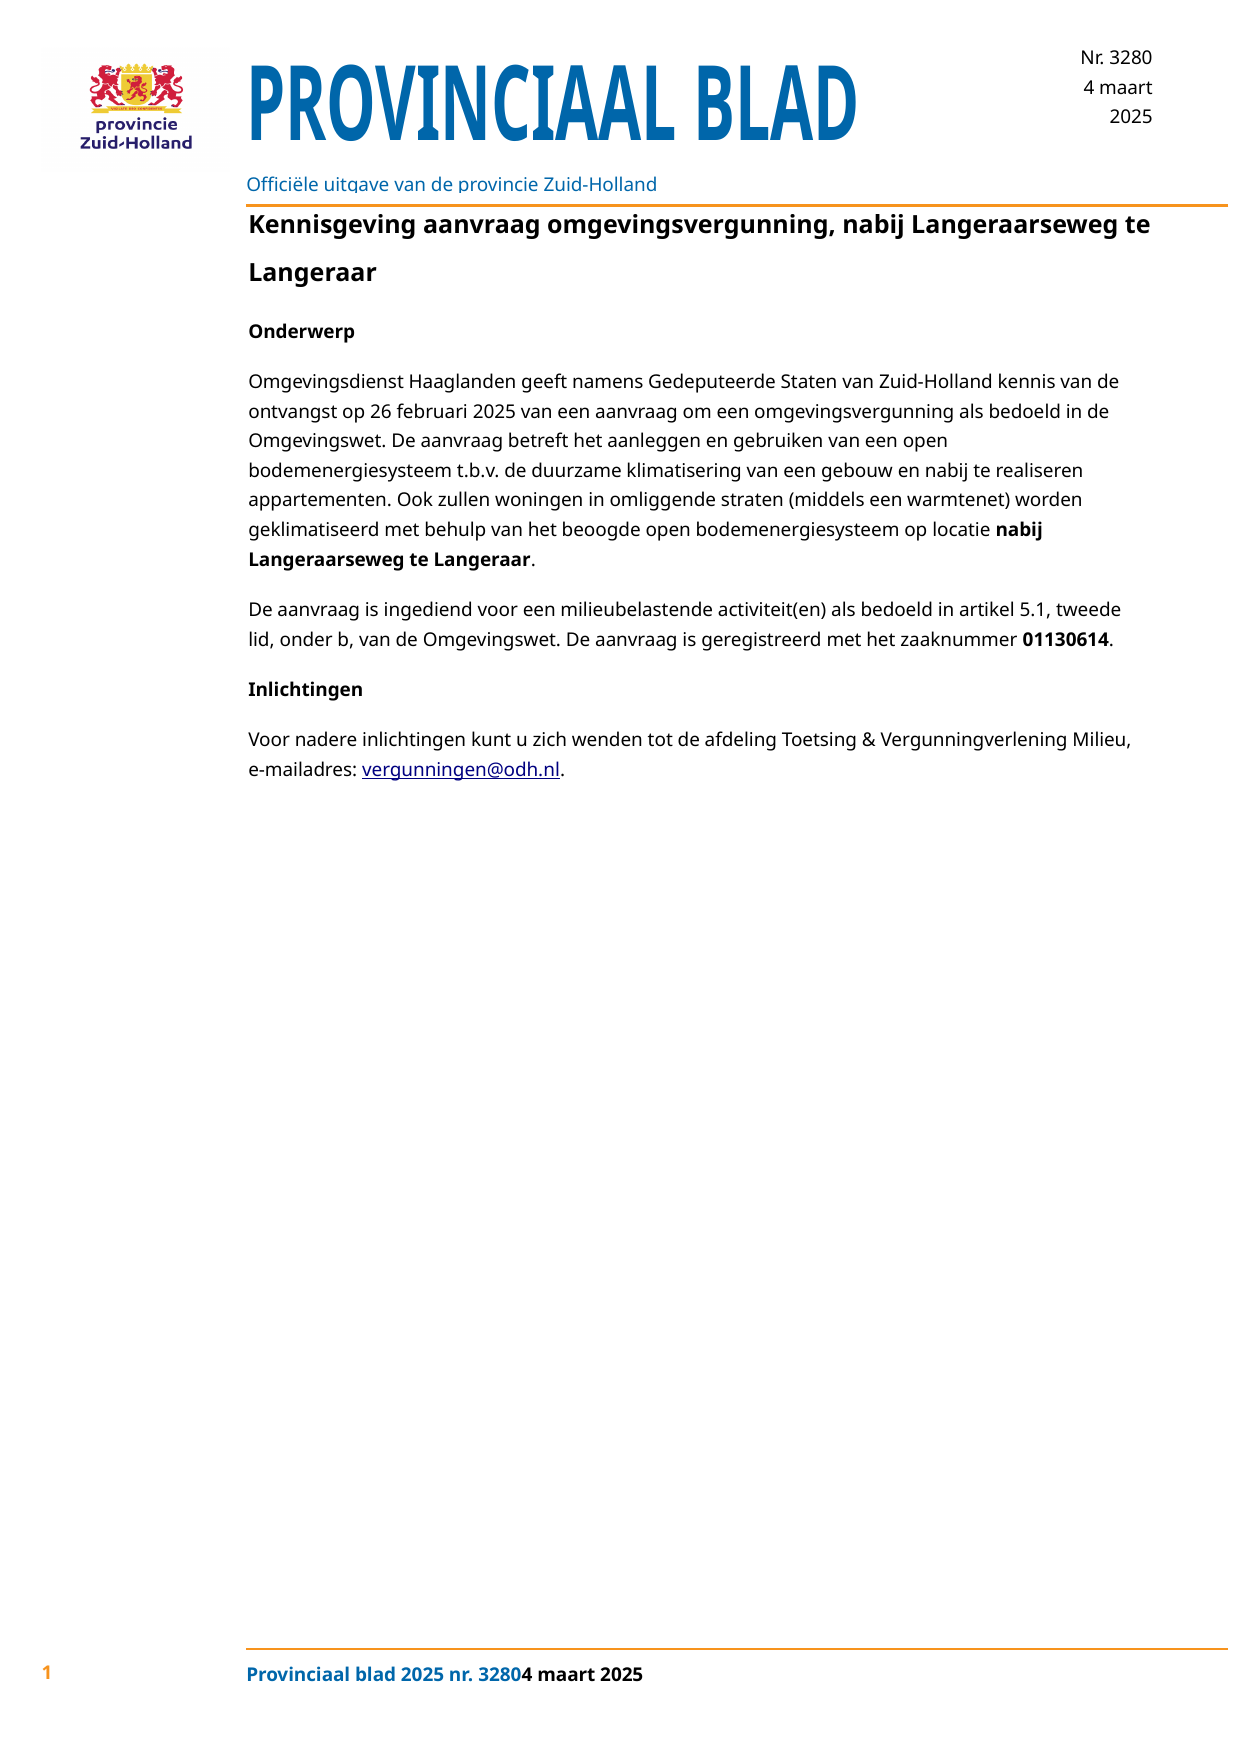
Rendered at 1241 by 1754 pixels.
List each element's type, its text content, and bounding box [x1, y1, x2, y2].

text Kennisgeving aanvraag omgevingsvergunning, nabij Langeraarseweg te Langeraar [248, 207, 1152, 288]
text Onderwerp [248, 318, 1152, 344]
text De aanvraag is ingediend voor een milieubelastende activiteit(en) als bedoeld in artikel 5.1, tweede lid, onder b, van de Omgevingswet. De aanvraag is geregistreerd met het zaaknummer 01130614. [248, 596, 1152, 652]
text Voor nadere inlichtingen kunt u zich wenden tot de afdeling Toetsing & Vergunningverlening Milieu, e-mailadres: vergunningen@odh.nl. [248, 727, 1152, 782]
text Omgevingsdienst Haaglanden geeft namens Gedeputeerde Staten van Zuid-Holland kennis van de ontvangst op 26 februari 2025 van een aanvraag om een omgevingsvergunning als bedoeld in de Omgevingswet. De aanvraag betreft het aanleggen en gebruiken van een open bodemenergiesysteem t.b.v. de duurzame klimatisering van een gebouw en nabij te realiseren appartementen. Ook zullen woningen in omliggende straten (middels een warmtenet) worden geklimatiseerd met behulp van het beoogde open bodemenergiesysteem op locatie nabij Langeraarseweg te Langeraar. [248, 368, 1152, 572]
text Inlichtingen [248, 676, 1152, 702]
picture [41, 47, 231, 172]
